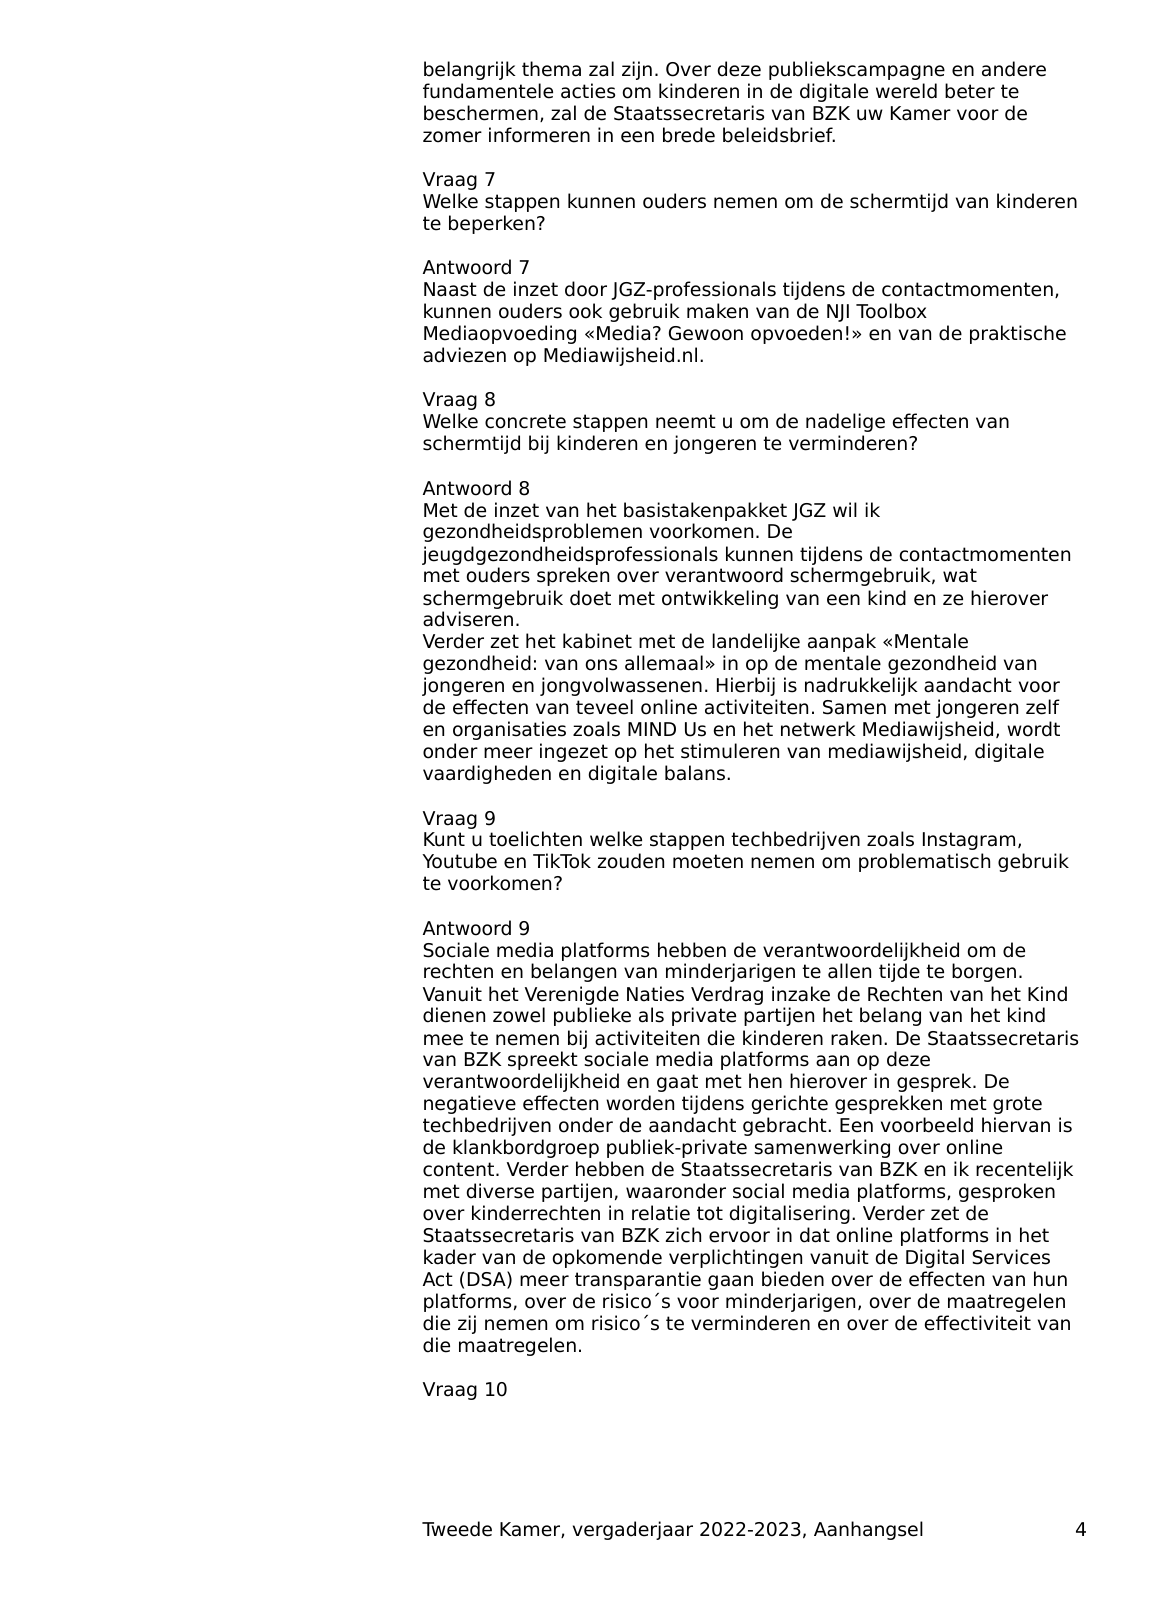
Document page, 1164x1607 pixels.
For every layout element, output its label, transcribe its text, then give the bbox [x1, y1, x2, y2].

text Naast de inzet door JGZ-professionals tijdens de contactmomenten, kunnen ouders ook gebruik maken van de NJI Toolbox Mediaopvoeding «Media? Gewoon opvoeden!» en van de praktische adviezen op Mediawijsheid.nl. [422, 279, 1087, 367]
text Antwoord 9 [422, 917, 1087, 939]
text Kunt u toelichten welke stappen techbedrijven zoals Instagram, Youtube en TikTok zouden moeten nemen om problematisch gebruik te voorkomen? [422, 829, 1087, 895]
text Verder zet het kabinet met de landelijke aanpak «Mentale gezondheid: van ons allemaal» in op de mentale gezondheid van jongeren en jongvolwassenen. Hierbij is nadrukkelijk aandacht voor de effecten van teveel online activiteiten. Samen met jongeren zelf en organisaties zoals MIND Us en het netwerk Mediawijsheid, wordt onder meer ingezet op het stimuleren van mediawijsheid, digitale vaardigheden en digitale balans. [422, 631, 1087, 785]
text Sociale media platforms hebben de verantwoordelijkheid om de rechten en belangen van minderjarigen te allen tijde te borgen. Vanuit het Verenigde Naties Verdrag inzake de Rechten van het Kind dienen zowel publieke als private partijen het belang van het kind mee te nemen bij activiteiten die kinderen raken. De Staatssecretaris van BZK spreekt sociale media platforms aan op deze verantwoordelijkheid en gaat met hen hierover in gesprek. De negatieve effecten worden tijdens gerichte gesprekken met grote techbedrijven onder de aandacht gebracht. Een voorbeeld hiervan is de klankbordgroep publiek-private samenwerking over online content. Verder hebben de Staatssecretaris van BZK en ik recentelijk met diverse partijen, waaronder social media platforms, gesproken over kinderrechten in relatie tot digitalisering. Verder zet de Staatssecretaris van BZK zich ervoor in dat online platforms in het kader van de opkomende verplichtingen vanuit de Digital Services Act (DSA) meer transparantie gaan bieden over de effecten van hun platforms, over de risico´s voor minderjarigen, over de maatregelen die zij nemen om risico´s te verminderen en over de effectiviteit van die maatregelen. [422, 939, 1087, 1357]
text Vraag 10 [422, 1379, 1087, 1401]
text Vraag 8 [422, 389, 1087, 411]
text Welke stappen kunnen ouders nemen om de schermtijd van kinderen te beperken? [422, 191, 1087, 235]
text Antwoord 8 [422, 477, 1087, 499]
text Antwoord 7 [422, 257, 1087, 279]
text Vraag 7 [422, 169, 1087, 191]
text belangrijk thema zal zijn. Over deze publiekscampagne en andere fundamentele acties om kinderen in de digitale wereld beter te beschermen, zal de Staatssecretaris van BZK uw Kamer voor de zomer informeren in een brede beleidsbrief. [422, 59, 1087, 147]
text Vraag 9 [422, 807, 1087, 829]
text Welke concrete stappen neemt u om de nadelige effecten van schermtijd bij kinderen en jongeren te verminderen? [422, 411, 1087, 455]
text Met de inzet van het basistakenpakket JGZ wil ik gezondheidsproblemen voorkomen. De jeugdgezondheidsprofessionals kunnen tijdens de contactmomenten met ouders spreken over verantwoord schermgebruik, wat schermgebruik doet met ontwikkeling van een kind en ze hierover adviseren. [422, 499, 1087, 631]
